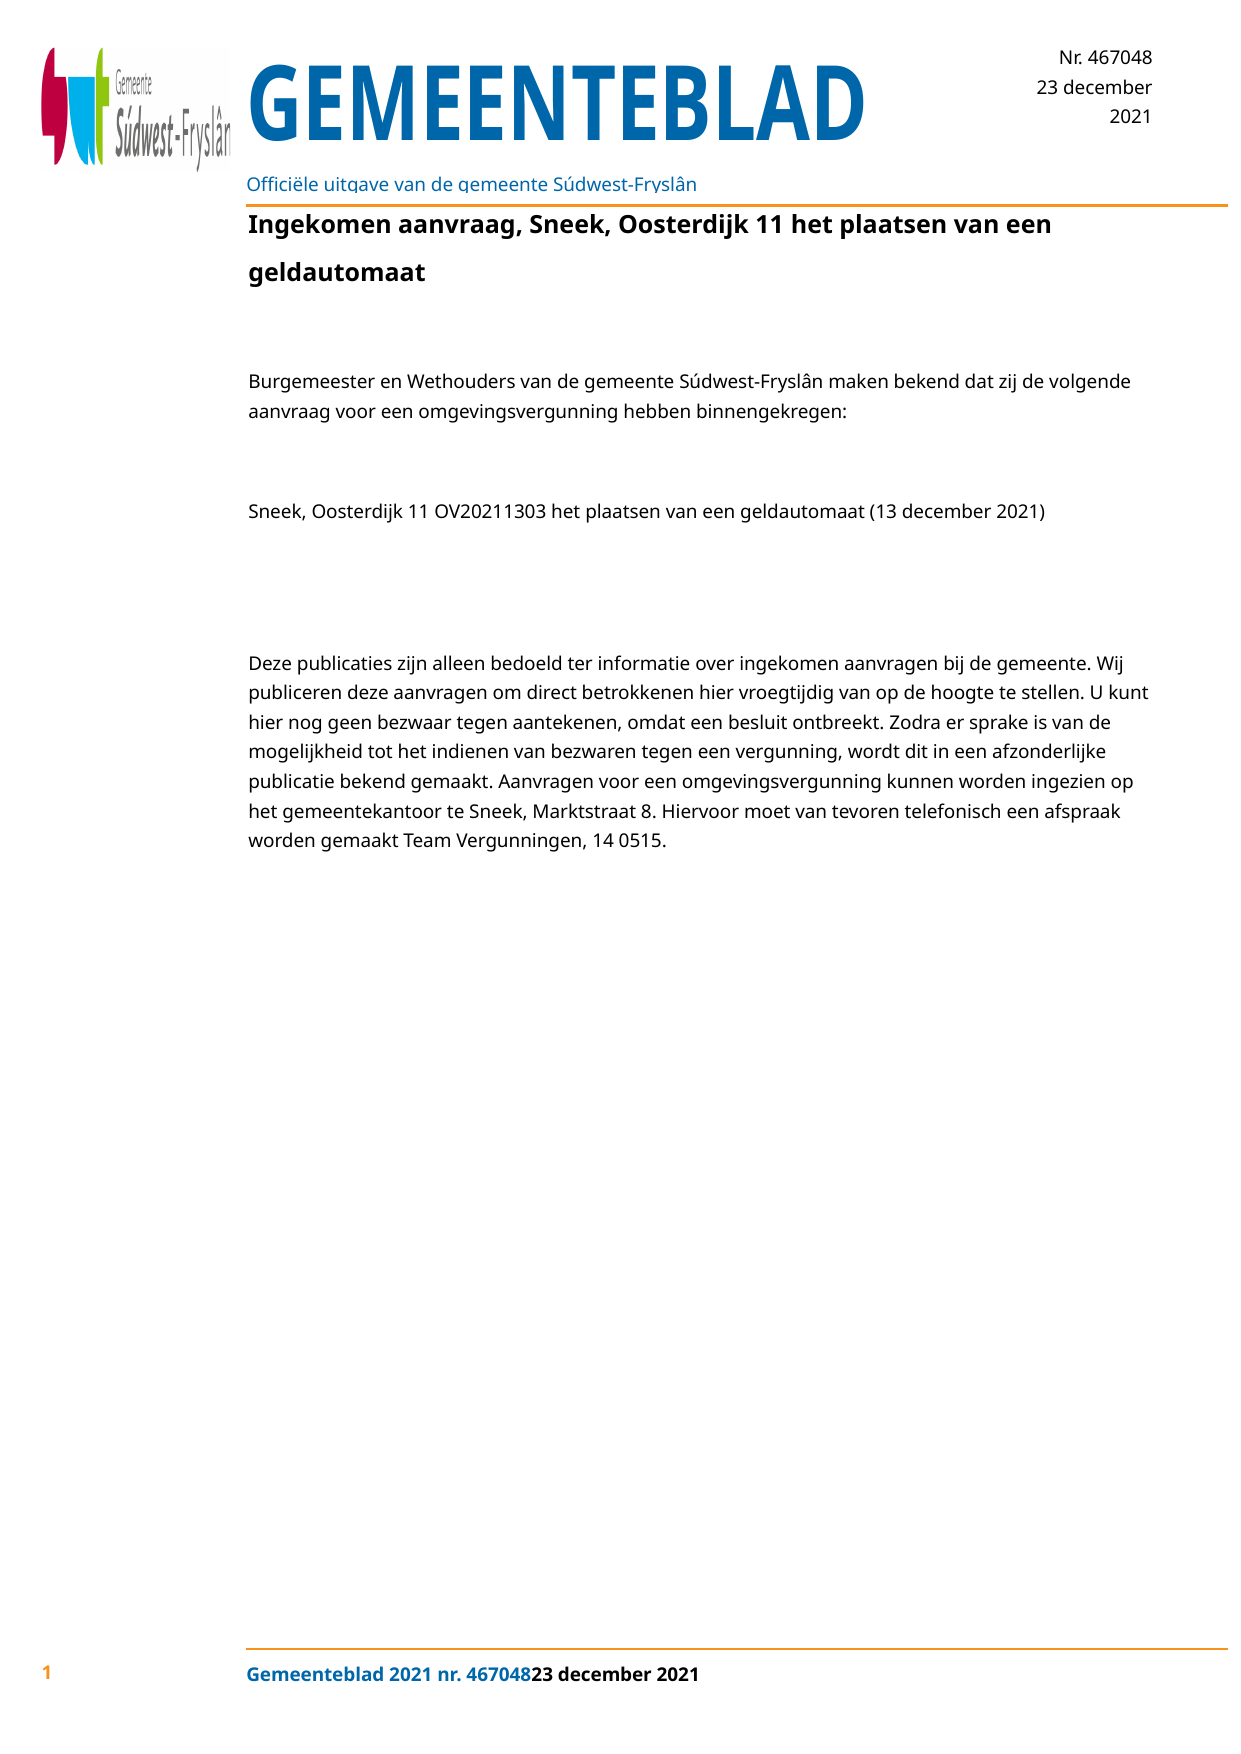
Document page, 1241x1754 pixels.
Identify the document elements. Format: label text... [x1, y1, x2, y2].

text Sneek, Oosterdijk 11 OV20211303 het plaatsen van een geldautomaat (13 december 2021) [248, 499, 1152, 524]
text Burgemeester en Wethouders van de gemeente Súdwest-Fryslân maken bekend dat zij de volgende aanvraag voor een omgevingsvergunning hebben binnengekregen: [248, 368, 1152, 424]
text Deze publicaties zijn alleen bedoeld ter informatie over ingekomen aanvragen bij de gemeente. Wij publiceren deze aanvragen om direct betrokkenen hier vroegtijdig van op de hoogte te stellen. U kunt hier nog geen bezwaar tegen aantekenen, omdat een besluit ontbreekt. Zodra er sprake is van de mogelijkheid tot het indienen van bezwaren tegen een vergunning, wordt dit in een afzonderlijke publicatie bekend gemaakt. Aanvragen voor een omgevingsvergunning kunnen worden ingezien op het gemeentekantoor te Sneek, Marktstraat 8. Hiervoor moet van tevoren telefonisch een afspraak worden gemaakt Team Vergunningen, 14 0515. [248, 650, 1152, 853]
text Ingekomen aanvraag, Sneek, Oosterdijk 11 het plaatsen van een geldautomaat [248, 207, 1152, 288]
picture [41, 47, 231, 172]
